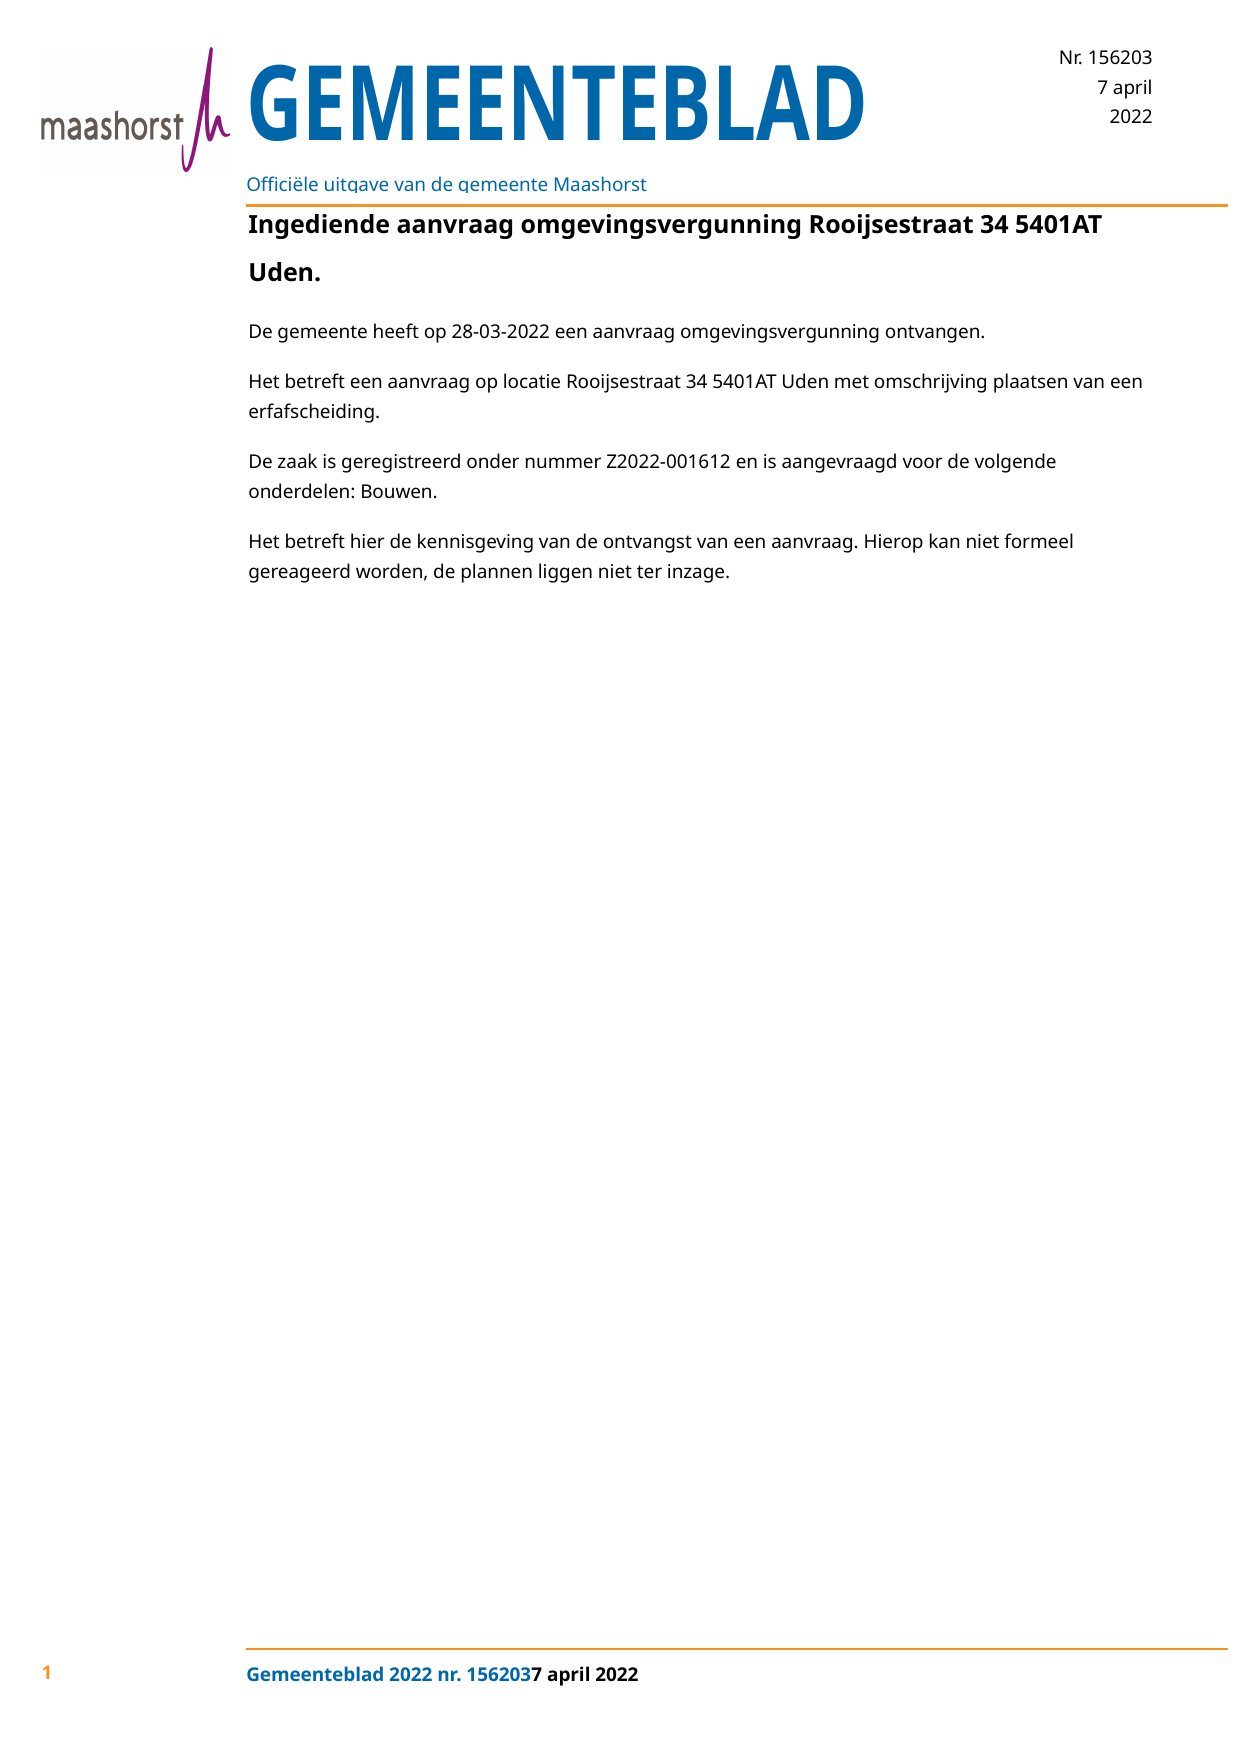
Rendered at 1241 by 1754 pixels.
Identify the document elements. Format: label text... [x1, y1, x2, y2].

text De gemeente heeft op 28-03-2022 een aanvraag omgevingsvergunning ontvangen. [248, 318, 1152, 344]
text Het betreft een aanvraag op locatie Rooijsestraat 34 5401AT Uden met omschrijving plaatsen van een erfafscheiding. [248, 368, 1152, 424]
text De zaak is geregistreerd onder nummer Z2022-001612 en is aangevraagd voor de volgende onderdelen: Bouwen. [248, 448, 1152, 504]
text Het betreft hier de kennisgeving van de ontvangst van een aanvraag. Hierop kan niet formeel gereageerd worden, de plannen liggen niet ter inzage. [248, 528, 1152, 584]
text Ingediende aanvraag omgevingsvergunning Rooijsestraat 34 5401AT Uden. [248, 207, 1152, 288]
picture [41, 47, 231, 172]
